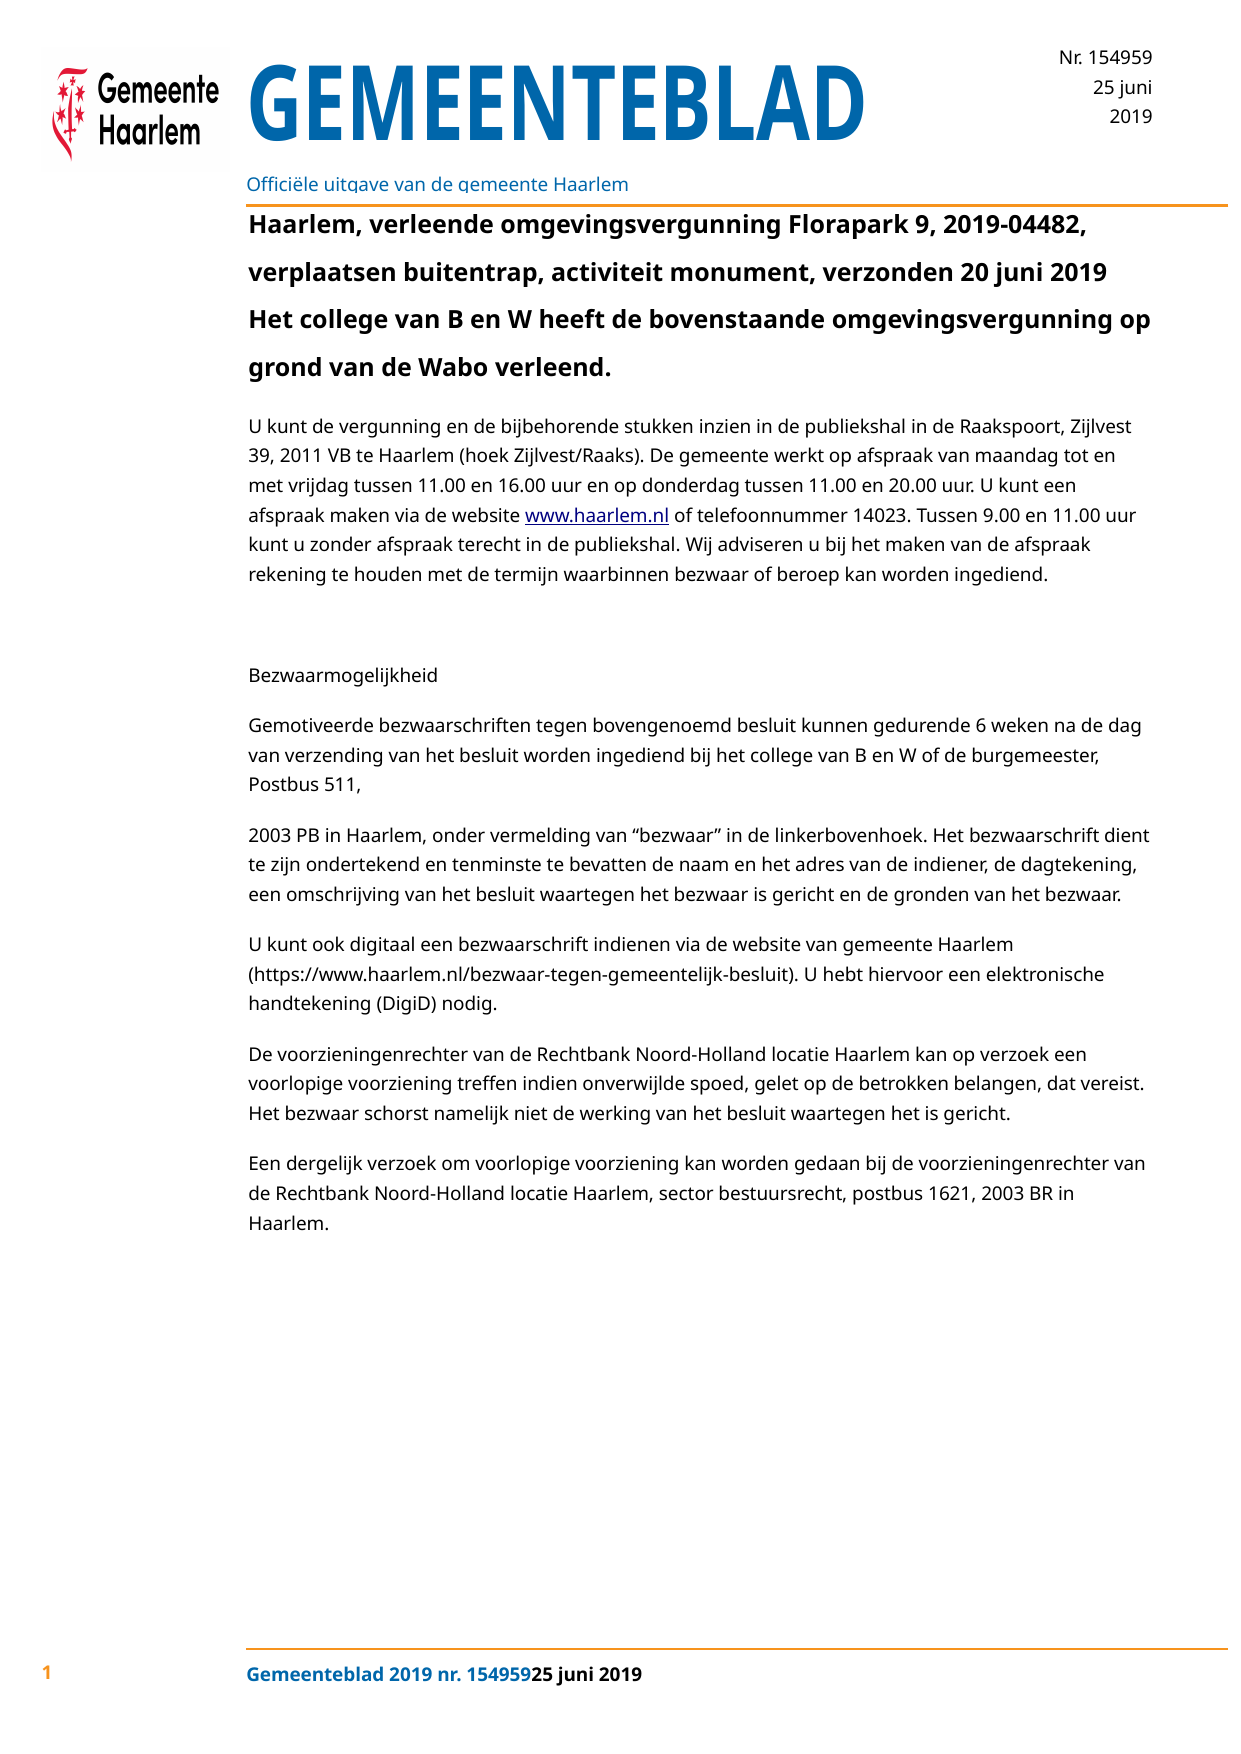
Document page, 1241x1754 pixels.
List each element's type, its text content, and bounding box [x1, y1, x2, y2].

picture [41, 47, 231, 172]
text Een dergelijk verzoek om voorlopige voorziening kan worden gedaan bij de voorzieningenrechter van de Rechtbank Noord-Holland locatie Haarlem, sector bestuursrecht, postbus 1621, 2003 BR in Haarlem. [248, 1151, 1152, 1236]
text 2003 PB in Haarlem, onder vermelding van “bezwaar” in de linkerbovenhoek. Het bezwaarschrift dient te zijn ondertekend en tenminste te bevatten de naam en het adres van de indiener, de dagtekening, een omschrijving van het besluit waartegen het bezwaar is gericht en de gronden van het bezwaar. [248, 822, 1152, 907]
text Gemotiveerde bezwaarschriften tegen bovengenoemd besluit kunnen gedurende 6 weken na de dag van verzending van het besluit worden ingediend bij het college van B en W of de burgemeester, Postbus 511, [248, 712, 1152, 797]
text U kunt de vergunning en de bijbehorende stukken inzien in de publiekshal in de Raakspoort, Zijlvest 39, 2011 VB te Haarlem (hoek Zijlvest/Raaks). De gemeente werkt op afspraak van maandag tot en met vrijdag tussen 11.00 en 16.00 uur en op donderdag tussen 11.00 en 20.00 uur. U kunt een afspraak maken via de website www.haarlem.nl of telefoonnummer 14023. Tussen 9.00 en 11.00 uur kunt u zonder afspraak terecht in de publiekshal. Wij adviseren u bij het maken van de afspraak rekening te houden met de termijn waarbinnen bezwaar of beroep kan worden ingediend. [248, 413, 1152, 587]
text Haarlem, verleende omgevingsvergunning Florapark 9, 2019-04482, verplaatsen buitentrap, activiteit monument, verzonden 20 juni 2019 Het college van B en W heeft de bovenstaande omgevingsvergunning op grond van de Wabo verleend. [248, 207, 1152, 384]
text U kunt ook digitaal een bezwaarschrift indienen via de website van gemeente Haarlem (https://www.haarlem.nl/bezwaar-tegen-gemeentelijk-besluit). U hebt hiervoor een elektronische handtekening (DigiD) nodig. [248, 931, 1152, 1016]
text De voorzieningenrechter van de Rechtbank Noord-Holland locatie Haarlem kan op verzoek een voorlopige voorziening treffen indien onverwijlde spoed, gelet op de betrokken belangen, dat vereist. Het bezwaar schorst namelijk niet de werking van het besluit waartegen het is gericht. [248, 1041, 1152, 1126]
text Bezwaarmogelijkheid [248, 662, 1152, 688]
